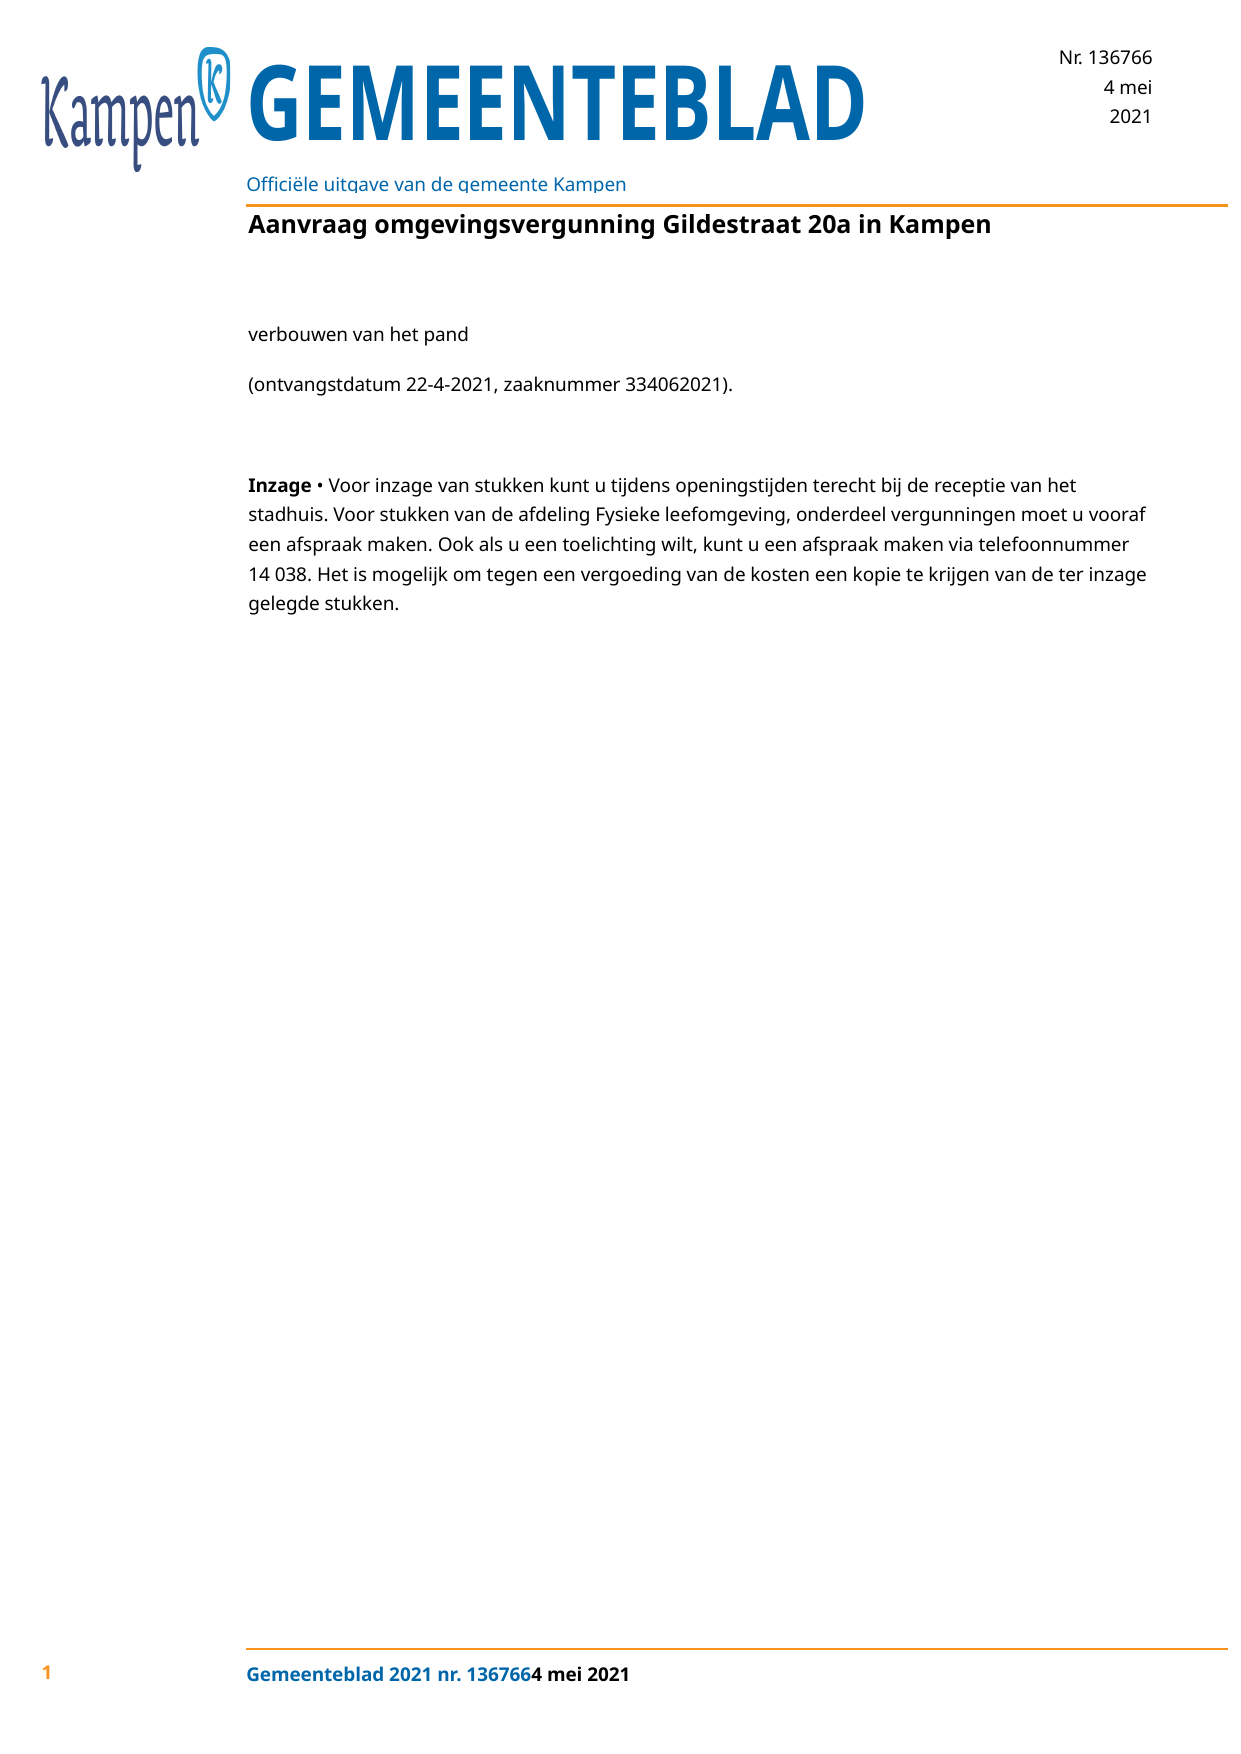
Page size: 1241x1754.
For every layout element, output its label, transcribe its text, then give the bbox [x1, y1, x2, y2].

text Inzage • Voor inzage van stukken kunt u tijdens openingstijden terecht bij de receptie van het stadhuis. Voor stukken van de afdeling Fysieke leefomgeving, onderdeel vergunningen moet u vooraf een afspraak maken. Ook als u een toelichting wilt, kunt u een afspraak maken via telefoonnummer 14 038. Het is mogelijk om tegen een vergoeding van de kosten een kopie te krijgen van de ter inzage gelegde stukken. [248, 472, 1152, 616]
text (ontvangstdatum 22-4-2021, zaaknummer 334062021). [248, 371, 1152, 397]
text verbouwen van het pand [248, 321, 1152, 346]
text Aanvraag omgevingsvergunning Gildestraat 20a in Kampen [248, 207, 1152, 241]
picture [41, 47, 231, 172]
